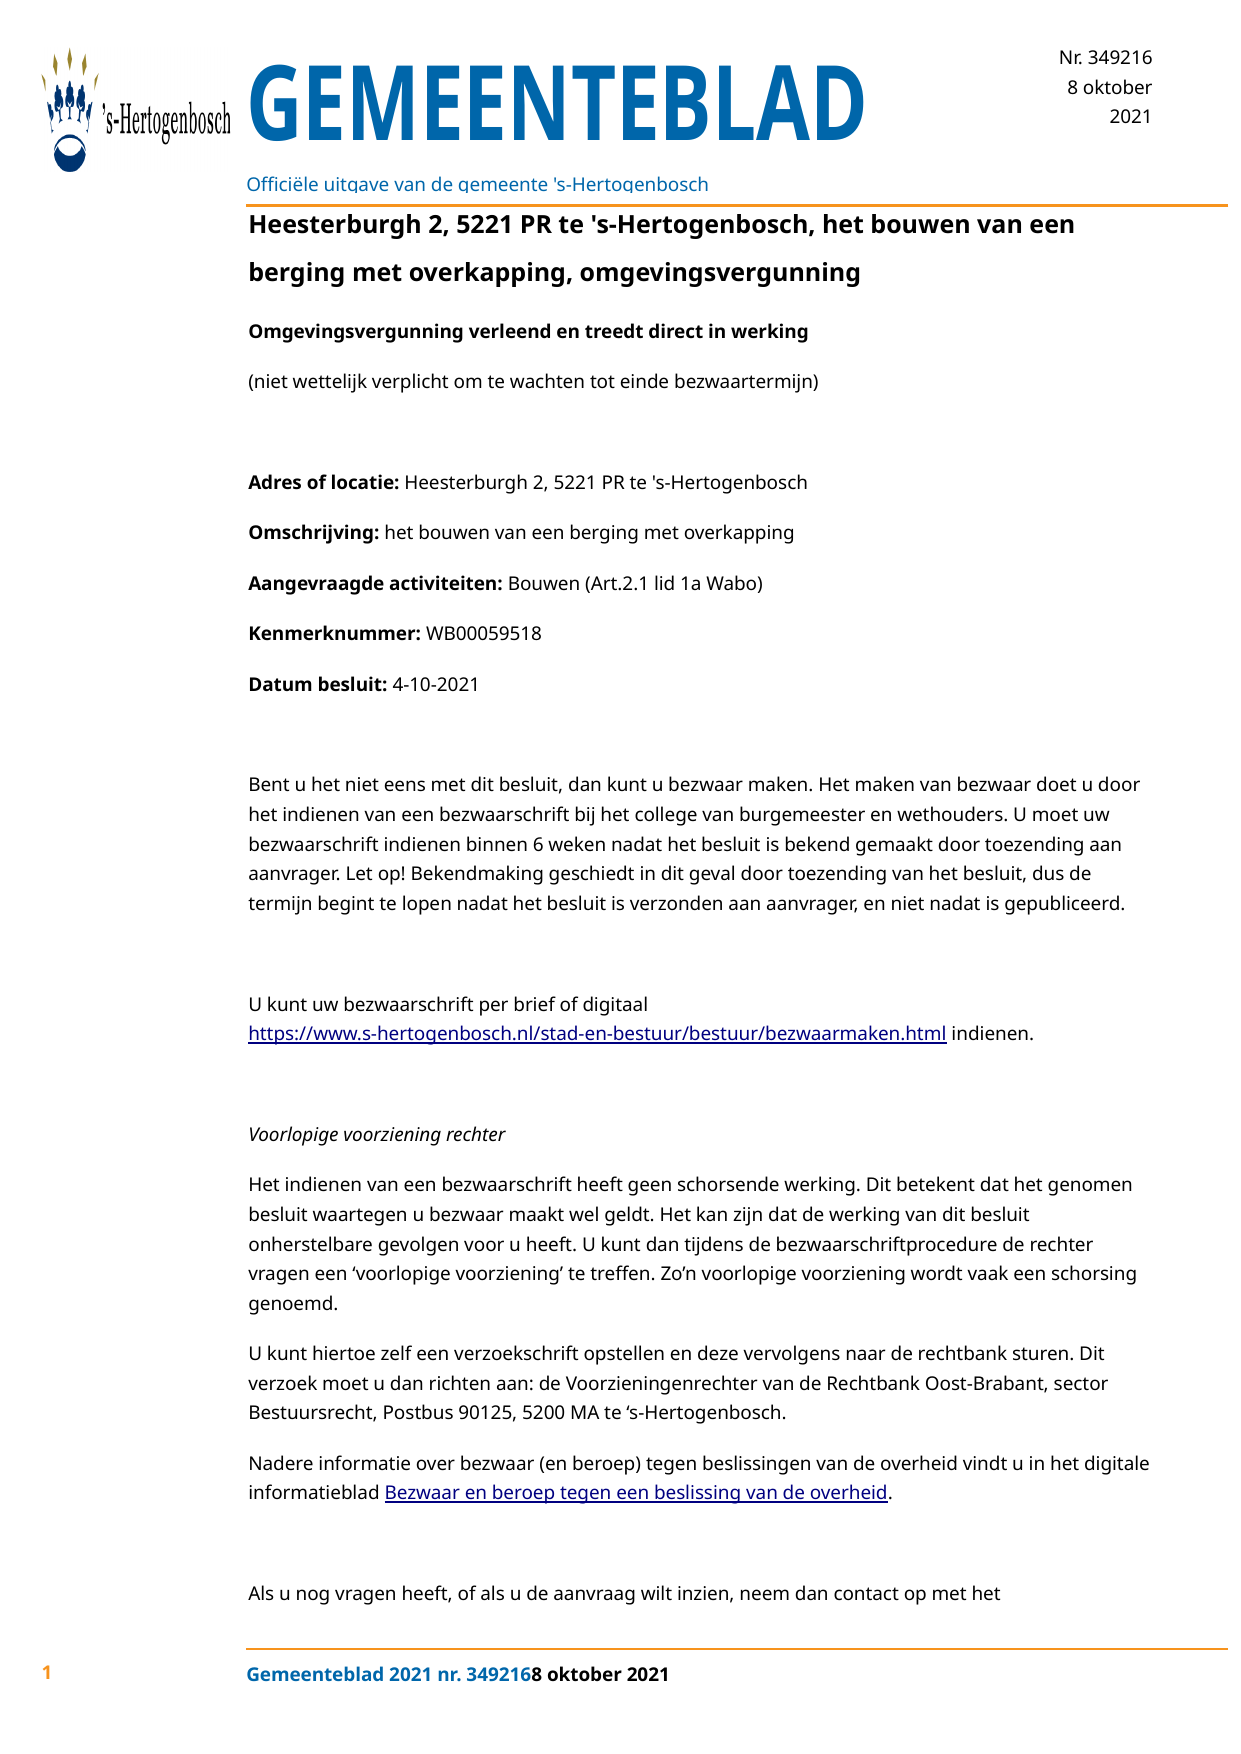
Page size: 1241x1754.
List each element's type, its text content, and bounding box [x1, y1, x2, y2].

text Heesterburgh 2, 5221 PR te 's-Hertogenbosch, het bouwen van een berging met overkapping, omgevingsvergunning [248, 207, 1152, 288]
text U kunt hiertoe zelf een verzoekschrift opstellen en deze vervolgens naar de rechtbank sturen. Dit verzoek moet u dan richten aan: de Voorzieningenrechter van de Rechtbank Oost-Brabant, sector Bestuursrecht, Postbus 90125, 5200 MA te ‘s-Hertogenbosch. [248, 1340, 1152, 1425]
text Adres of locatie: Heesterburgh 2, 5221 PR te 's-Hertogenbosch [248, 469, 1152, 495]
text (niet wettelijk verplicht om te wachten tot einde bezwaartermijn) [248, 368, 1152, 394]
text Het indienen van een bezwaarschrift heeft geen schorsende werking. Dit betekent dat het genomen besluit waartegen u bezwaar maakt wel geldt. Het kan zijn dat de werking van dit besluit onherstelbare gevolgen voor u heeft. U kunt dan tijdens de bezwaarschriftprocedure de rechter vragen een ‘voorlopige voorziening’ te treffen. Zo’n voorlopige voorziening wordt vaak een schorsing genoemd. [248, 1172, 1152, 1316]
text Voorlopige voorziening rechter [248, 1121, 1152, 1147]
text U kunt uw bezwaarschrift per brief of digitaal https://www.s-hertogenbosch.nl/stad-en-bestuur/bestuur/bezwaarmaken.html indienen. [248, 991, 1152, 1046]
text Bent u het niet eens met dit besluit, dan kunt u bezwaar maken. Het maken van bezwaar doet u door het indienen van een bezwaarschrift bij het college van burgemeester en wethouders. U moet uw bezwaarschrift indienen binnen 6 weken nadat het besluit is bekend gemaakt door toezending aan aanvrager. Let op! Bekendmaking geschiedt in dit geval door toezending van het besluit, dus de termijn begint te lopen nadat het besluit is verzonden aan aanvrager, en niet nadat is gepubliceerd. [248, 772, 1152, 916]
text Omgevingsvergunning verleend en treedt direct in werking [248, 318, 1152, 344]
text Kenmerknummer: WB00059518 [248, 620, 1152, 646]
text Nadere informatie over bezwaar (en beroep) tegen beslissingen van de overheid vindt u in het digitale informatieblad Bezwaar en beroep tegen een beslissing van de overheid. [248, 1450, 1152, 1505]
text Aangevraagde activiteiten: Bouwen (Art.2.1 lid 1a Wabo) [248, 570, 1152, 596]
text Als u nog vragen heeft, of als u de aanvraag wilt inzien, neem dan contact op met het [248, 1580, 1152, 1606]
text Omschrijving: het bouwen van een berging met overkapping [248, 519, 1152, 545]
picture [41, 47, 231, 172]
text Datum besluit: 4-10-2021 [248, 671, 1152, 697]
